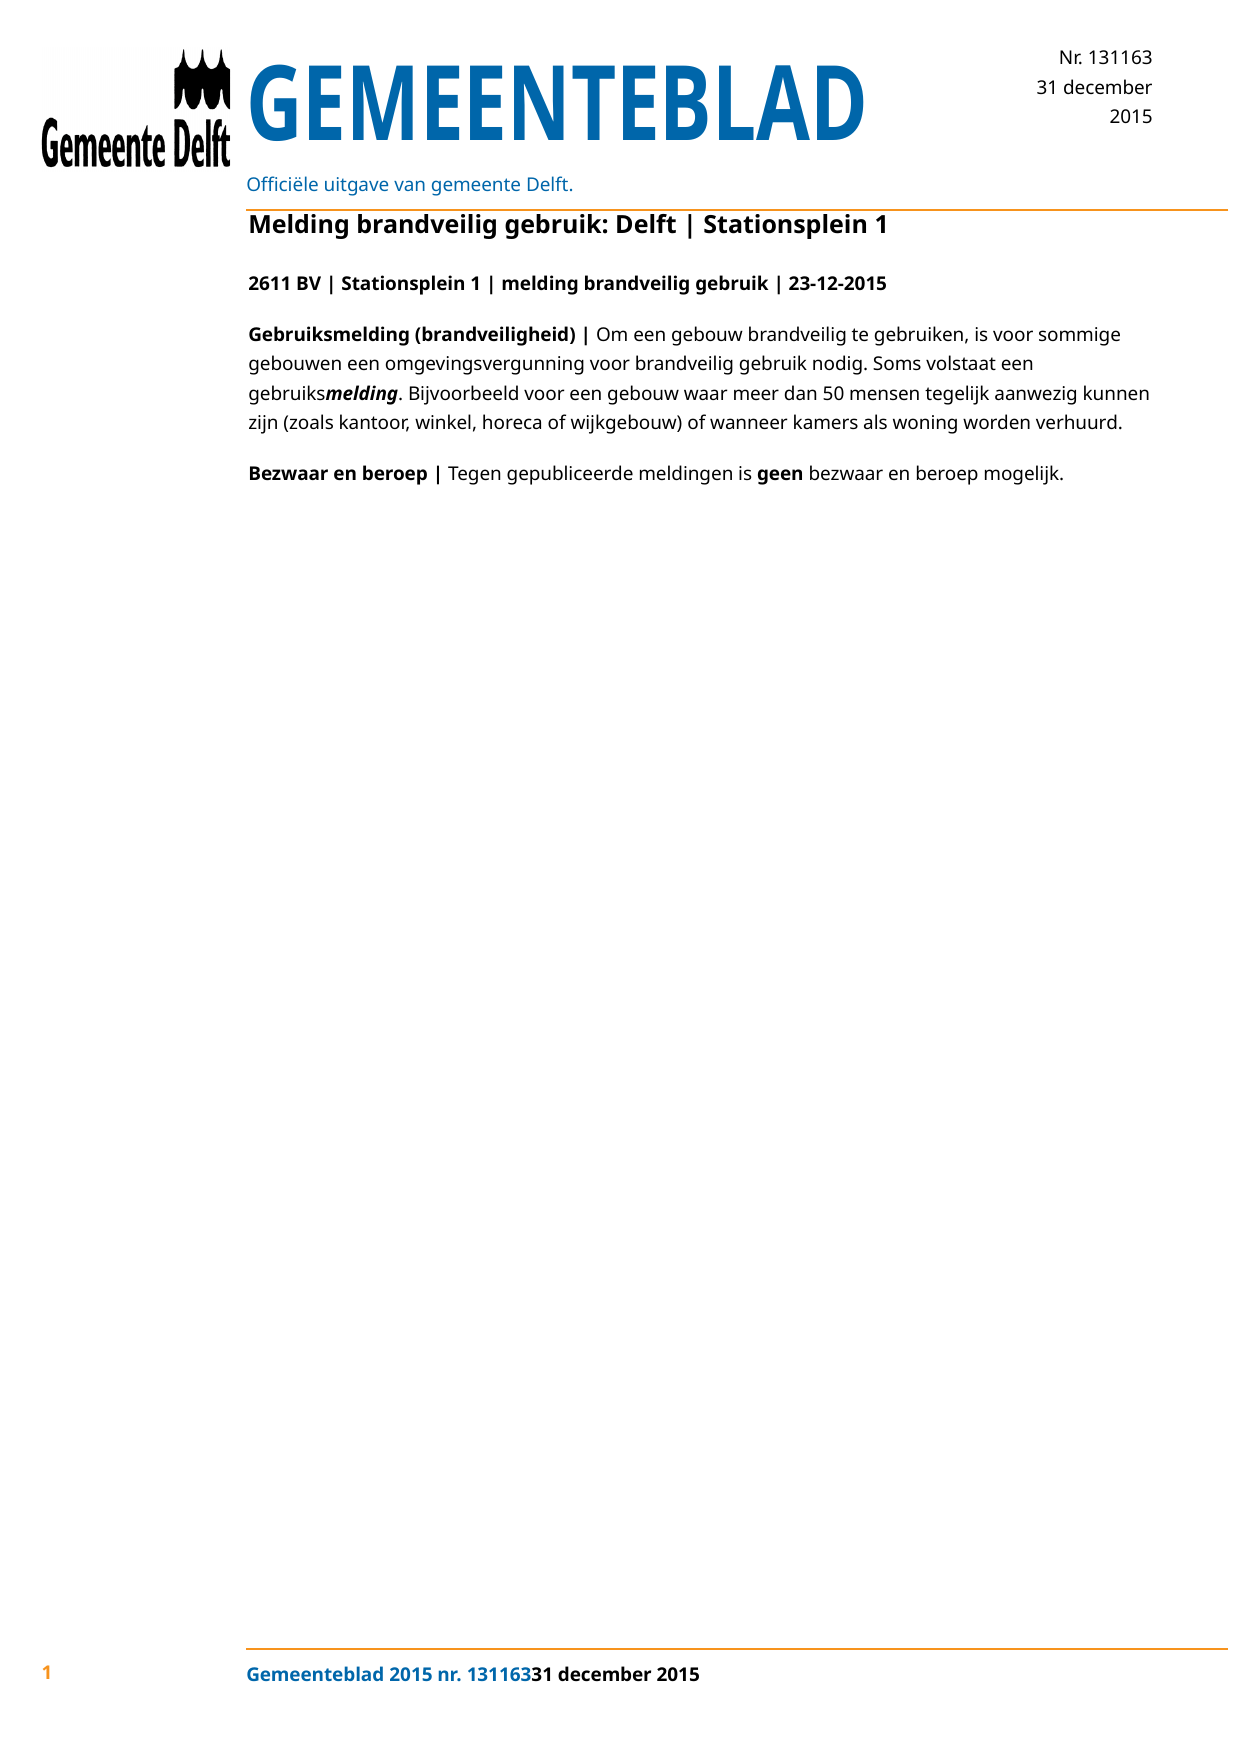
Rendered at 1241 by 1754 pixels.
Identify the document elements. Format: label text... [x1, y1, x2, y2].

text 2611 BV | Stationsplein 1 | melding brandveilig gebruik | 23-12-2015 [248, 270, 1152, 296]
text Bezwaar en beroep | Tegen gepubliceerde meldingen is geen bezwaar en beroep mogelijk. [248, 460, 1152, 486]
picture [41, 47, 231, 172]
text Gebruiksmelding (brandveiligheid) | Om een gebouw brandveilig te gebruiken, is voor sommige gebouwen een omgevingsvergunning voor brandveilig gebruik nodig. Soms volstaat een gebruiksmelding. Bijvoorbeeld voor een gebouw waar meer dan 50 mensen tegelijk aanwezig kunnen zijn (zoals kantoor, winkel, horeca of wijkgebouw) of wanneer kamers als woning worden verhuurd. [248, 321, 1152, 435]
text Melding brandveilig gebruik: Delft | Stationsplein 1 [248, 211, 1152, 241]
